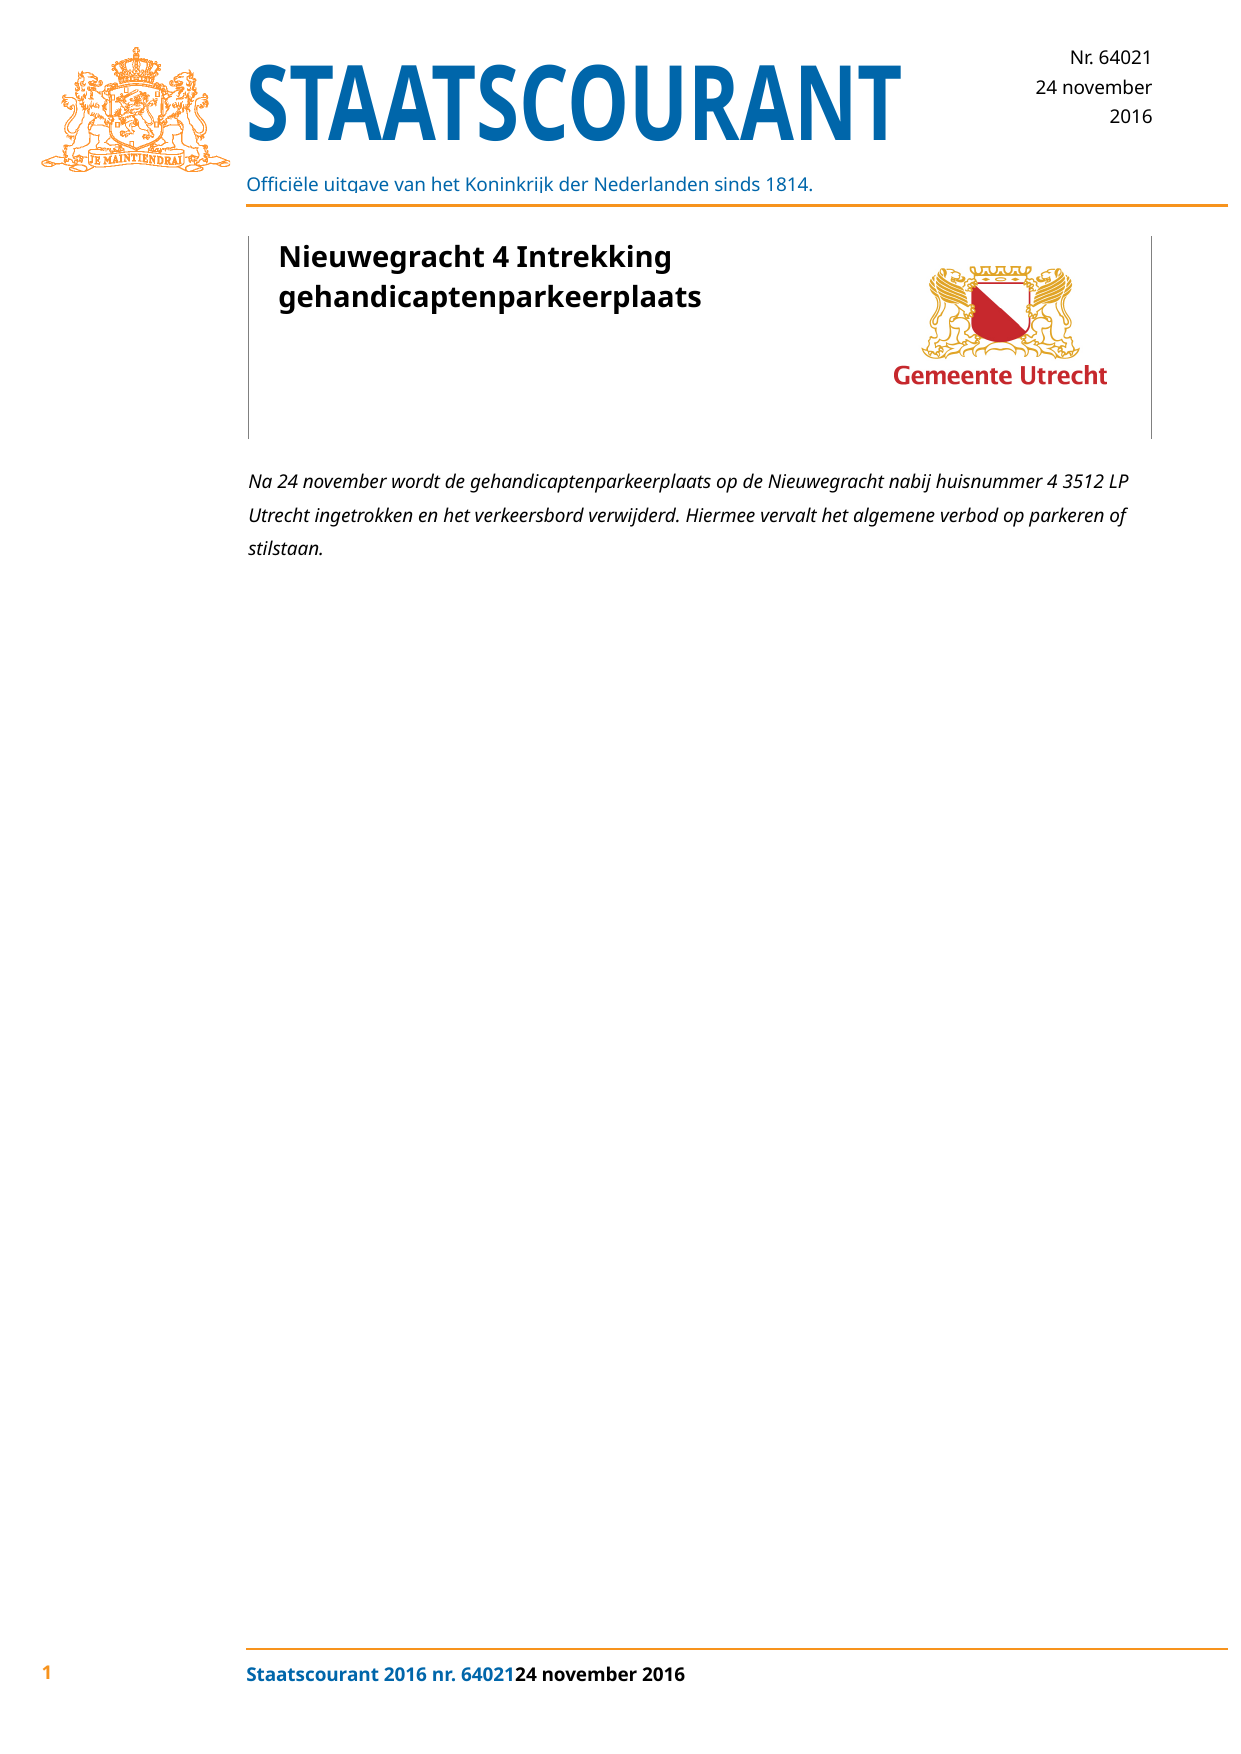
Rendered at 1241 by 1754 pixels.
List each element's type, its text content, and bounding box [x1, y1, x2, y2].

text Na 24 november wordt de gehandicaptenparkeerplaats op de Nieuwegracht nabij huisnummer 4 3512 LP Utrecht ingetrokken en het verkeersbord verwijderd. Hiermee vervalt het algemene verbod op parkeren of stilstaan. [248, 469, 1152, 561]
table_header [850, 414, 1151, 439]
table_header [850, 236, 882, 413]
picture [882, 236, 1119, 414]
picture [41, 47, 231, 172]
table_header Nieuwegracht 4 Intrekking gehandicaptenparkeerplaats [249, 236, 850, 439]
table_header [1119, 236, 1151, 413]
